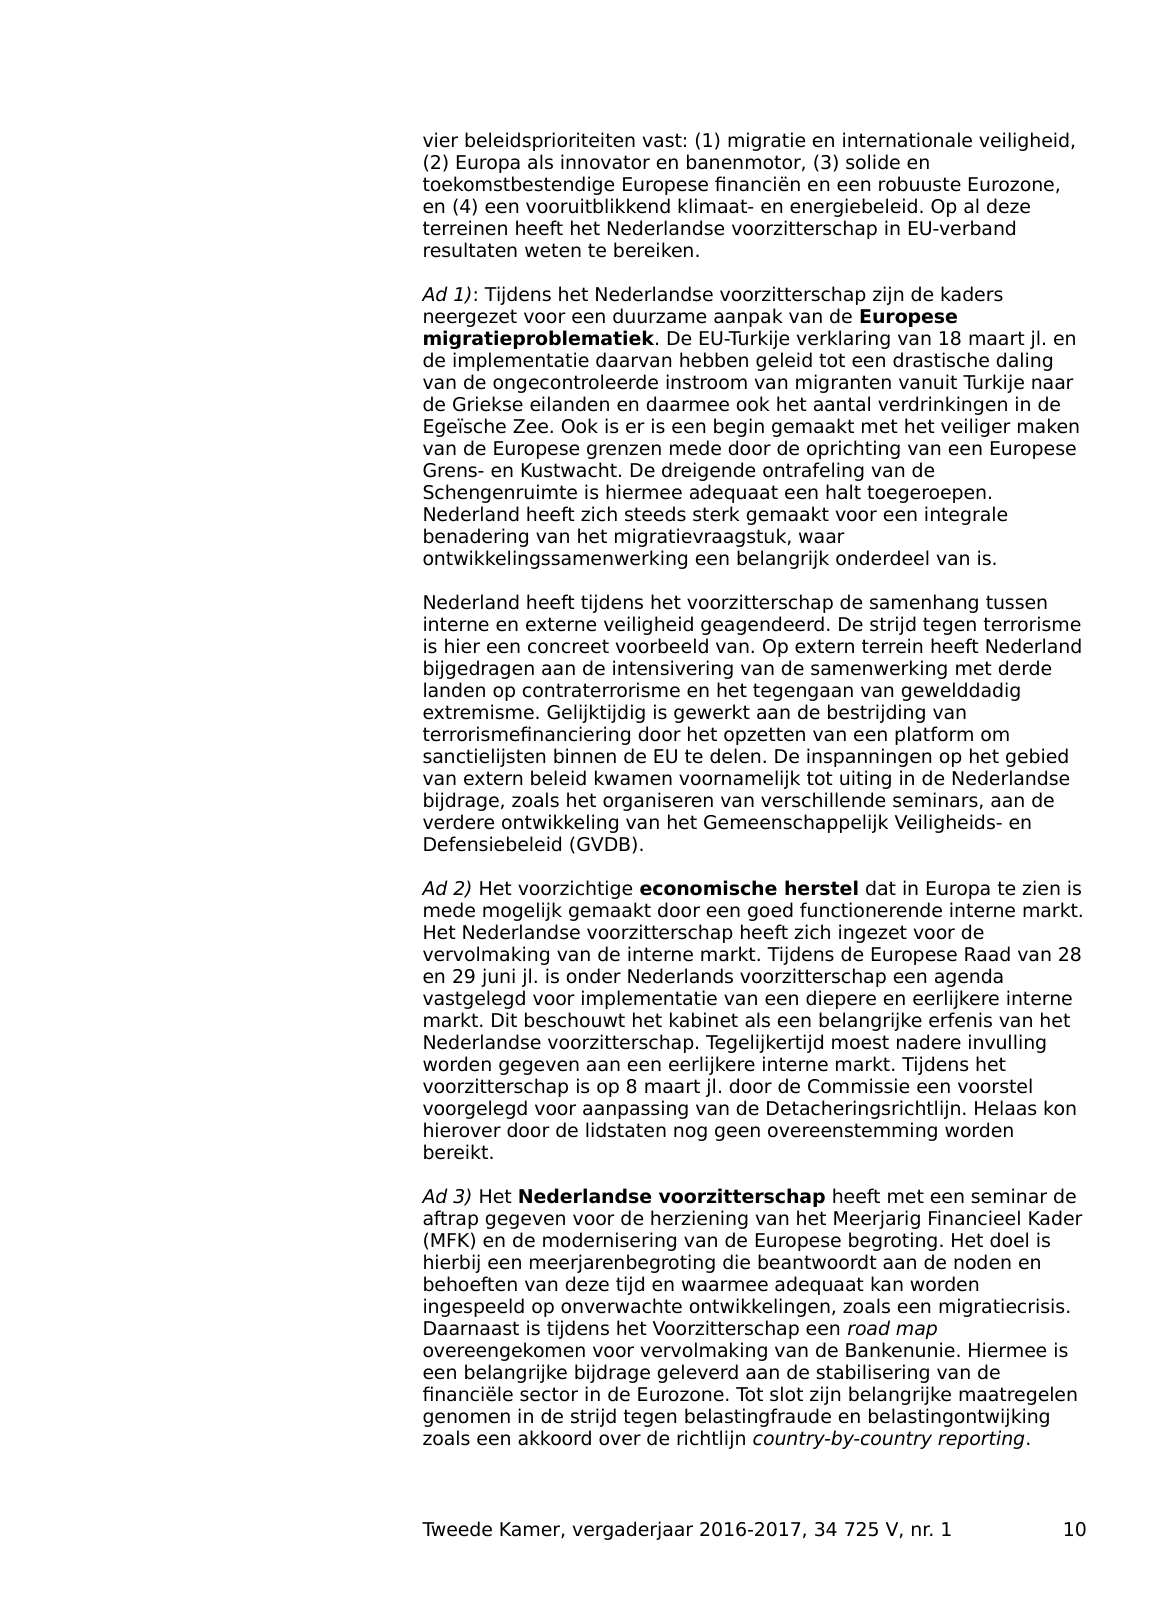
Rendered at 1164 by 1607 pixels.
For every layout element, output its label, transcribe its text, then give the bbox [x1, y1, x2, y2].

text Ad 1): Tijdens het Nederlandse voorzitterschap zijn de kaders neergezet voor een duurzame aanpak van de Europese migratieproblematiek. De EU-Turkije verklaring van 18 maart jl. en de implementatie daarvan hebben geleid tot een drastische daling van de ongecontroleerde instroom van migranten vanuit Turkije naar de Griekse eilanden en daarmee ook het aantal verdrinkingen in de Egeïsche Zee. Ook is er is een begin gemaakt met het veiliger maken van de Europese grenzen mede door de oprichting van een Europese Grens- en Kustwacht. De dreigende ontrafeling van de Schengenruimte is hiermee adequaat een halt toegeroepen. Nederland heeft zich steeds sterk gemaakt voor een integrale benadering van het migratievraagstuk, waar ontwikkelingssamenwerking een belangrijk onderdeel van is. [422, 284, 1087, 570]
text Ad 2) Het voorzichtige economische herstel dat in Europa te zien is mede mogelijk gemaakt door een goed functionerende interne markt. Het Nederlandse voorzitterschap heeft zich ingezet voor de vervolmaking van de interne markt. Tijdens de Europese Raad van 28 en 29 juni jl. is onder Nederlands voorzitterschap een agenda vastgelegd voor implementatie van een diepere en eerlijkere interne markt. Dit beschouwt het kabinet als een belangrijke erfenis van het Nederlandse voorzitterschap. Tegelijkertijd moest nadere invulling worden gegeven aan een eerlijkere interne markt. Tijdens het voorzitterschap is op 8 maart jl. door de Commissie een voorstel voorgelegd voor aanpassing van de Detacheringsrichtlijn. Helaas kon hierover door de lidstaten nog geen overeenstemming worden bereikt. [422, 878, 1087, 1163]
text Nederland heeft tijdens het voorzitterschap de samenhang tussen interne en externe veiligheid geagendeerd. De strijd tegen terrorisme is hier een concreet voorbeeld van. Op extern terrein heeft Nederland bijgedragen aan de intensivering van de samenwerking met derde landen op contraterrorisme en het tegengaan van gewelddadig extremisme. Gelijktijdig is gewerkt aan de bestrijding van terrorismefinanciering door het opzetten van een platform om sanctielijsten binnen de EU te delen. De inspanningen op het gebied van extern beleid kwamen voornamelijk tot uiting in de Nederlandse bijdrage, zoals het organiseren van verschillende seminars, aan de verdere ontwikkeling van het Gemeenschappelijk Veiligheids- en Defensiebeleid (GVDB). [422, 592, 1087, 856]
text Ad 3) Het Nederlandse voorzitterschap heeft met een seminar de aftrap gegeven voor de herziening van het Meerjarig Financieel Kader (MFK) en de modernisering van de Europese begroting. Het doel is hierbij een meerjarenbegroting die beantwoordt aan de noden en behoeften van deze tijd en waarmee adequaat kan worden ingespeeld op onverwachte ontwikkelingen, zoals een migratiecrisis. Daarnaast is tijdens het Voorzitterschap een road map overeengekomen voor vervolmaking van de Bankenunie. Hiermee is een belangrijke bijdrage geleverd aan de stabilisering van de financiële sector in de Eurozone. Tot slot zijn belangrijke maatregelen genomen in de strijd tegen belastingfraude en belastingontwijking zoals een akkoord over de richtlijn country-by-country reporting. [422, 1186, 1087, 1449]
text vier beleidsprioriteiten vast: (1) migratie en internationale veiligheid, (2) Europa als innovator en banenmotor, (3) solide en toekomstbestendige Europese financiën en een robuuste Eurozone, en (4) een vooruitblikkend klimaat- en energiebeleid. Op al deze terreinen heeft het Nederlandse voorzitterschap in EU-verband resultaten weten te bereiken. [422, 130, 1087, 262]
